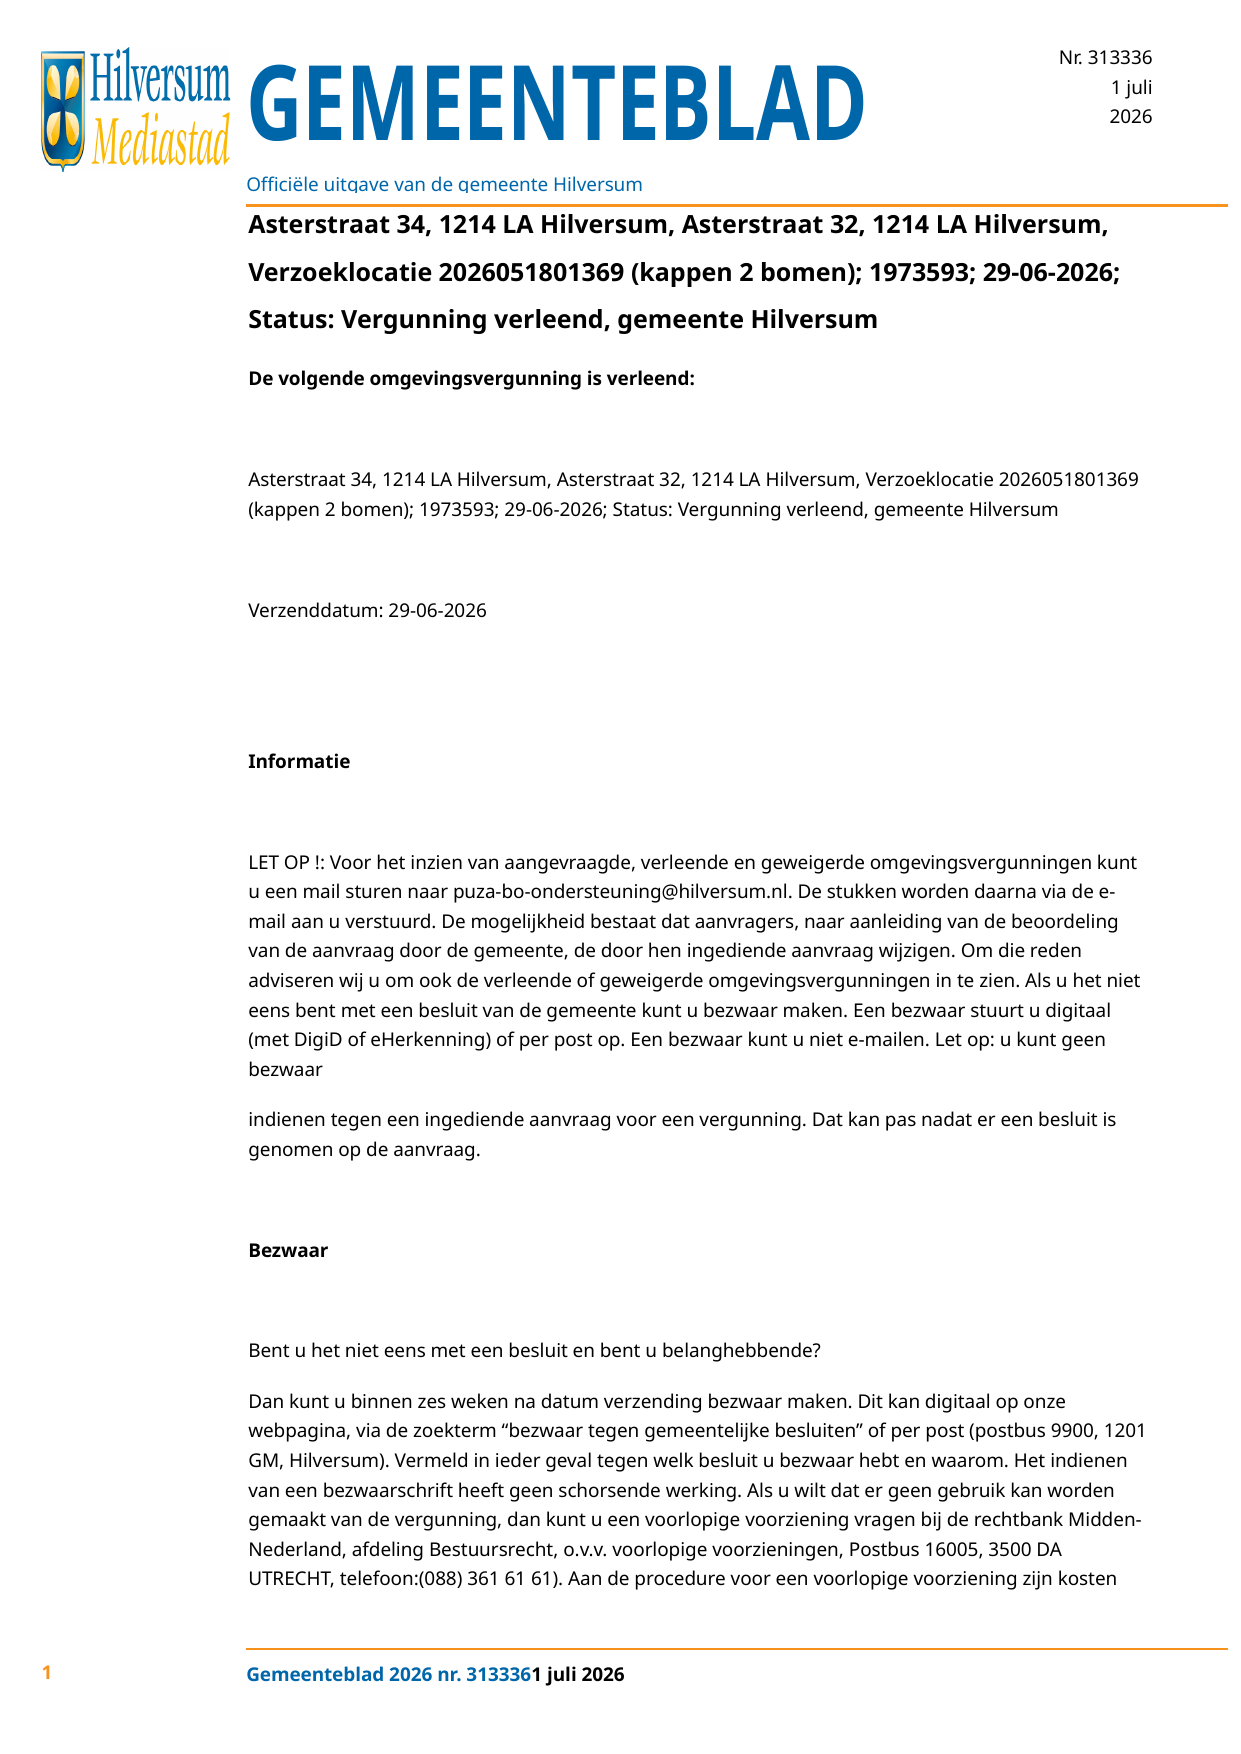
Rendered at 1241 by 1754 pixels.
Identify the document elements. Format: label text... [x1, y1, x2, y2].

text indienen tegen een ingediende aanvraag voor een vergunning. Dat kan pas nadat er een besluit is genomen op de aanvraag. [248, 1106, 1152, 1162]
text Bent u het niet eens met een besluit en bent u belanghebbende? [248, 1338, 1152, 1363]
text Asterstraat 34, 1214 LA Hilversum, Asterstraat 32, 1214 LA Hilversum, Verzoeklocatie 2026051801369 (kappen 2 bomen); 1973593; 29-06-2026; Status: Vergunning verleend, gemeente Hilversum [248, 466, 1152, 522]
text De volgende omgevingsvergunning is verleend: [248, 366, 1152, 391]
text LET OP !: Voor het inzien van aangevraagde, verleende en geweigerde omgevingsvergunningen kunt u een mail sturen naar puza-bo-ondersteuning@hilversum.nl. De stukken worden daarna via de e-mail aan u verstuurd. De mogelijkheid bestaat dat aanvragers, naar aanleiding van de beoordeling van de aanvraag door de gemeente, de door hen ingediende aanvraag wijzigen. Om die reden adviseren wij u om ook de verleende of geweigerde omgevingsvergunningen in te zien. Als u het niet eens bent met een besluit van de gemeente kunt u bezwaar maken. Een bezwaar stuurt u digitaal (met DigiD of eHerkenning) of per post op. Een bezwaar kunt u niet e-mailen. Let op: u kunt geen bezwaar [248, 849, 1152, 1082]
text Bezwaar [248, 1237, 1152, 1262]
picture [41, 47, 231, 172]
text Asterstraat 34, 1214 LA Hilversum, Asterstraat 32, 1214 LA Hilversum, Verzoeklocatie 2026051801369 (kappen 2 bomen); 1973593; 29-06-2026; Status: Vergunning verleend, gemeente Hilversum [248, 207, 1152, 336]
text Dan kunt u binnen zes weken na datum verzending bezwaar maken. Dit kan digitaal op onze webpagina, via de zoekterm “bezwaar tegen gemeentelijke besluiten” of per post (postbus 9900, 1201 GM, Hilversum). Vermeld in ieder geval tegen welk besluit u bezwaar hebt en waarom. Het indienen van een bezwaarschrift heeft geen schorsende werking. Als u wilt dat er geen gebruik kan worden gemaakt van de vergunning, dan kunt u een voorlopige voorziening vragen bij de rechtbank Midden-Nederland, afdeling Bestuursrecht, o.v.v. voorlopige voorzieningen, Postbus 16005, 3500 DA UTRECHT, telefoon:(088) 361 61 61). Aan de procedure voor een voorlopige voorziening zijn kosten [248, 1388, 1152, 1591]
text Verzenddatum: 29-06-2026 [248, 597, 1152, 622]
text Informatie [248, 748, 1152, 774]
